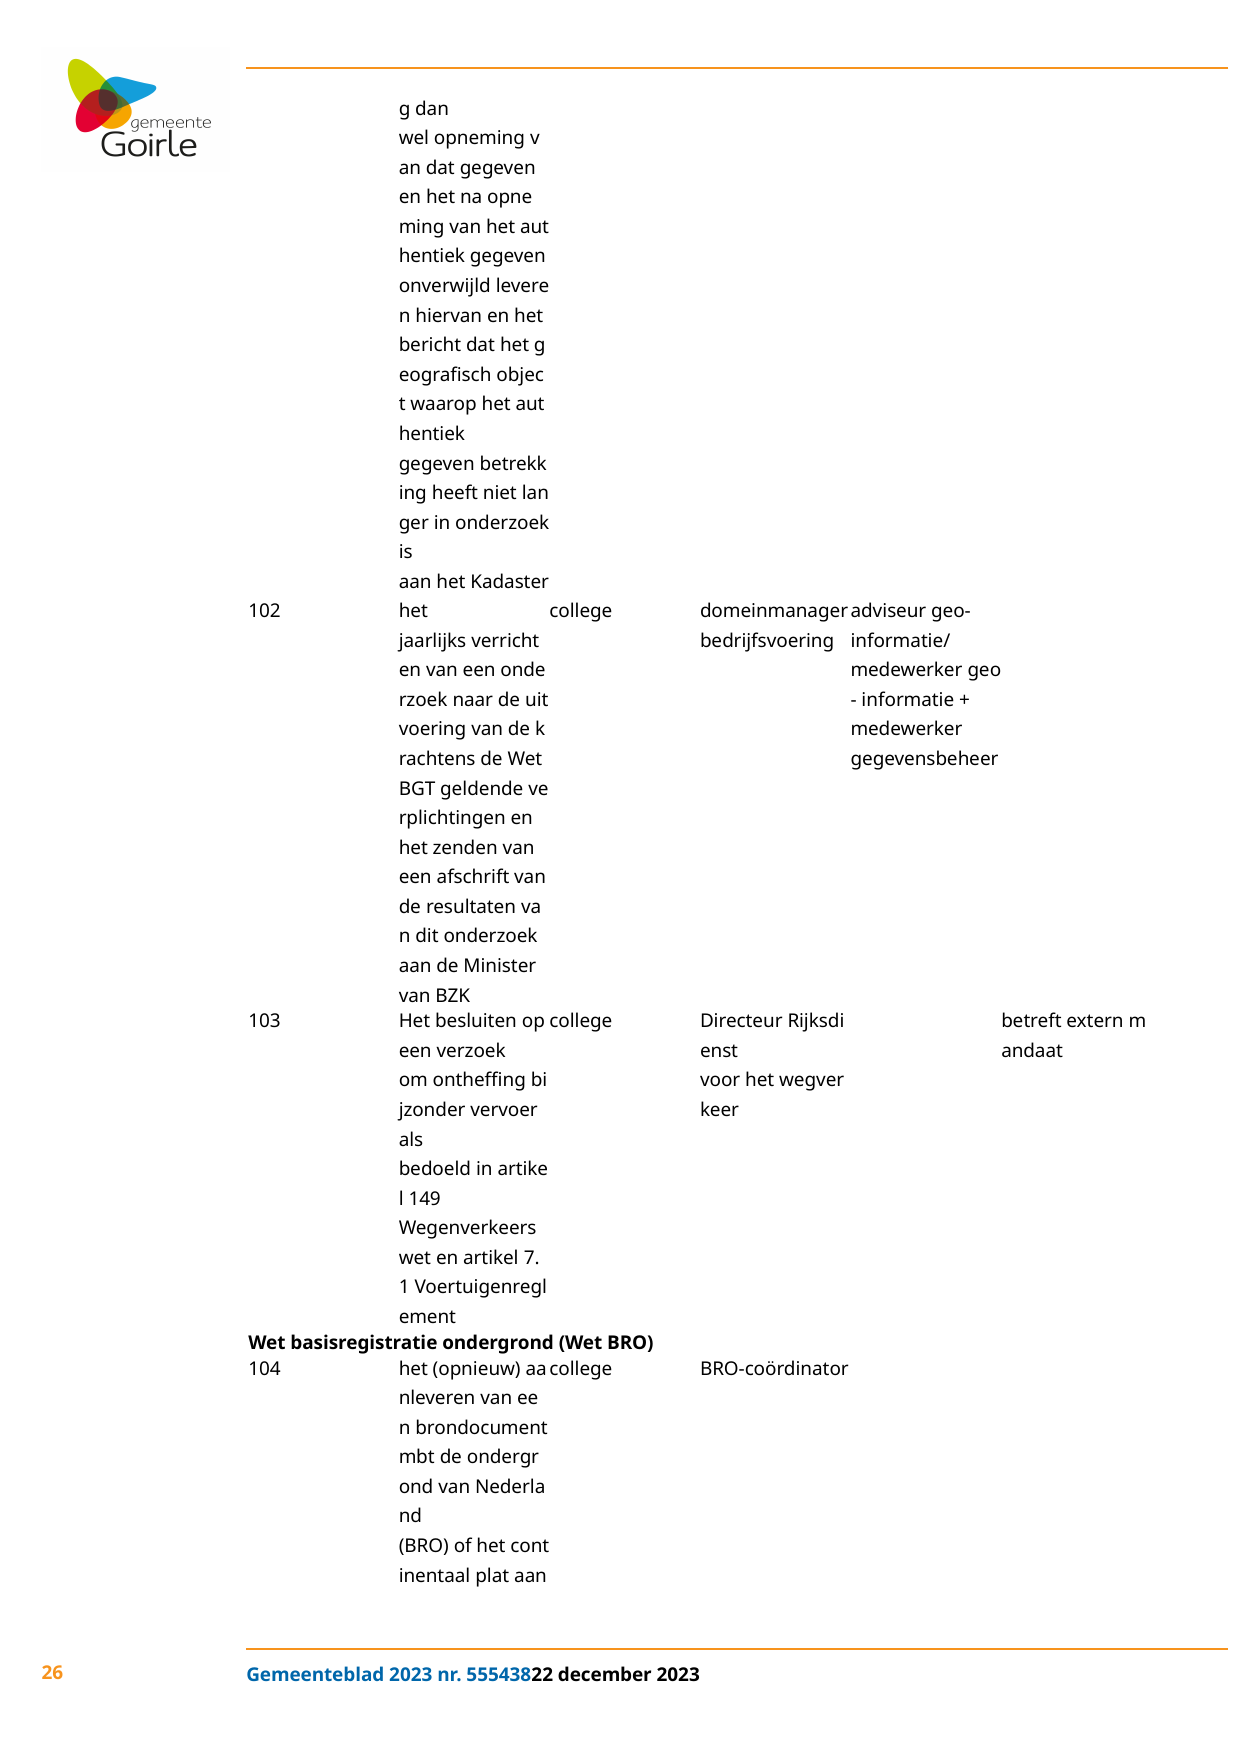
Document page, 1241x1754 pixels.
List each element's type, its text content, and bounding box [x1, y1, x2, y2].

table_cell [1001, 1355, 1152, 1588]
table_cell college [549, 1008, 700, 1329]
table_cell 103 [248, 1008, 398, 1329]
table_cell [549, 95, 700, 594]
table_cell BRO-coördinator [700, 1355, 850, 1588]
table_cell [850, 1355, 1001, 1588]
table_header 102 [248, 597, 398, 1007]
table_cell [850, 1008, 1001, 1329]
table_cell Het besluiten op een verzoek om ontheffing bijzonder vervoer als bedoeld in artikel 149 Wegenverkeerswet en artikel 7.1 Voertuigenreglement [399, 1008, 549, 1329]
table_header college [549, 597, 700, 1007]
table_header domeinmanager bedrijfsvoering [700, 597, 850, 1007]
table_cell 104 [248, 1355, 398, 1588]
table_cell betreft extern mandaat [1001, 1008, 1152, 1329]
table_cell Wet basisregistratie ondergrond (Wet BRO) [248, 1329, 1152, 1355]
table_cell [850, 95, 1001, 594]
table_cell g dan wel opneming van dat gegeven en het na opneming van het authentiek gegeven onverwijld leveren hiervan en het bericht dat het geografisch object waarop het authentiek gegeven betrekking heeft niet langer in onderzoek is aan het Kadaster [399, 95, 549, 594]
table_header adviseur geo- informatie/ medewerker geo- informatie + medewerker gegevensbeheer [850, 597, 1001, 1007]
table_header [1001, 597, 1152, 1007]
table_header het jaarlijks verrichten van een onderzoek naar de uitvoering van de krachtens de Wet BGT geldende verplichtingen en het zenden van een afschrift van de resultaten van dit onderzoek aan de Minister van BZK [399, 597, 549, 1007]
table_cell college [549, 1355, 700, 1588]
picture [41, 47, 231, 172]
table_cell het (opnieuw) aanleveren van een brondocument mbt de ondergrond van Nederland (BRO) of het continentaal plat aan [399, 1355, 549, 1588]
table_cell Directeur Rijksdienst voor het wegverkeer [700, 1008, 850, 1329]
table_cell [248, 95, 398, 594]
table_cell [700, 95, 850, 594]
table_cell [1001, 95, 1152, 594]
